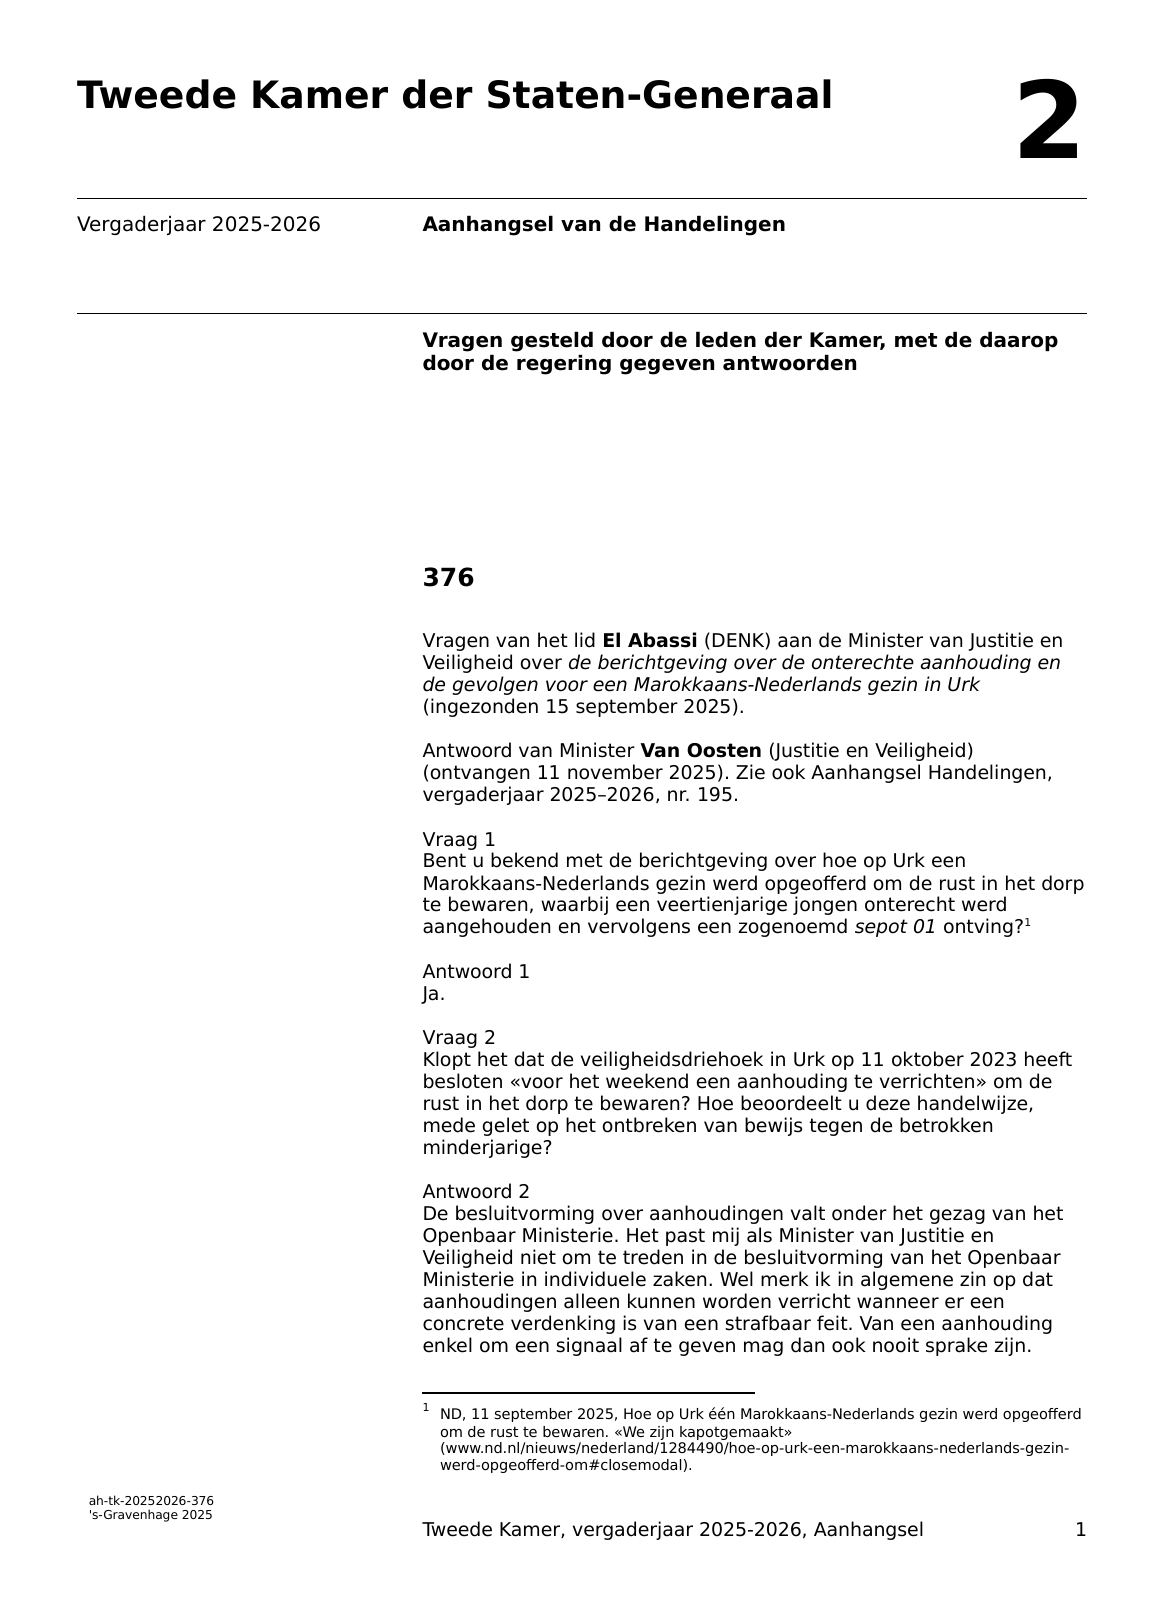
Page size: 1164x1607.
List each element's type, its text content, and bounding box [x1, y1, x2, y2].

text Antwoord van Minister Van Oosten (Justitie en Veiligheid) (ontvangen 11 november 2025). Zie ook Aanhangsel Handelingen, vergaderjaar 2025–2026, nr. 195. [422, 740, 1087, 806]
text ND, 11 september 2025, Hoe op Urk één Marokkaans-Nederlands gezin werd opgeofferd om de rust te bewaren. «We zijn kapotgemaakt» (www.nd.nl/nieuws/nederland/1284490/hoe-op-urk-een-marokkaans-nederlands-gezin-werd-opgeofferd-om#closemodal). [422, 1402, 1087, 1474]
text Vraag 2 [422, 1027, 1087, 1049]
text Ja. [422, 982, 1087, 1004]
table_header 2 [886, 59, 1087, 198]
table_cell [77, 314, 422, 375]
text De besluitvorming over aanhoudingen valt onder het gezag van het Openbaar Ministerie. Het past mij als Minister van Justitie en Veiligheid niet om te treden in de besluitvorming van het Openbaar Ministerie in individuele zaken. Wel merk ik in algemene zin op dat aanhoudingen alleen kunnen worden verricht wanneer er een concrete verdenking is van een strafbaar feit. Van een aanhouding enkel om een signaal af te geven mag dan ook nooit sprake zijn. [422, 1203, 1087, 1357]
text 376 [422, 563, 1087, 592]
text ah-tk-20252026-376 [88, 1494, 323, 1508]
table_cell Vragen gesteld door de leden der Kamer, met de daarop door de regering gegeven antwoorden [422, 314, 1087, 375]
text Antwoord 2 [422, 1181, 1087, 1203]
table_cell Vergaderjaar 2025-2026 [77, 199, 422, 313]
text Bent u bekend met de berichtgeving over hoe op Urk een Marokkaans-Nederlands gezin werd opgeofferd om de rust in het dorp te bewaren, waarbij een veertienjarige jongen onterecht werd aangehouden en vervolgens een zogenoemd sepot 01 ontving? [422, 850, 1087, 938]
text 's-Gravenhage 2025 [88, 1508, 323, 1522]
text Vragen van het lid El Abassi (DENK) aan de Minister van Justitie en Veiligheid over de berichtgeving over de onterechte aanhouding en de gevolgen voor een Marokkaans-Nederlands gezin in Urk (ingezonden 15 september 2025). [422, 630, 1087, 718]
table_cell Aanhangsel van de Handelingen [422, 199, 1087, 313]
table_header Tweede Kamer der Staten-Generaal [77, 59, 886, 198]
text Klopt het dat de veiligheidsdriehoek in Urk op 11 oktober 2023 heeft besloten «voor het weekend een aanhouding te verrichten» om de rust in het dorp te bewaren? Hoe beoordeelt u deze handelwijze, mede gelet op het ontbreken van bewijs tegen de betrokken minderjarige? [422, 1049, 1087, 1158]
text Vraag 1 [422, 828, 1087, 850]
text Antwoord 1 [422, 961, 1087, 982]
